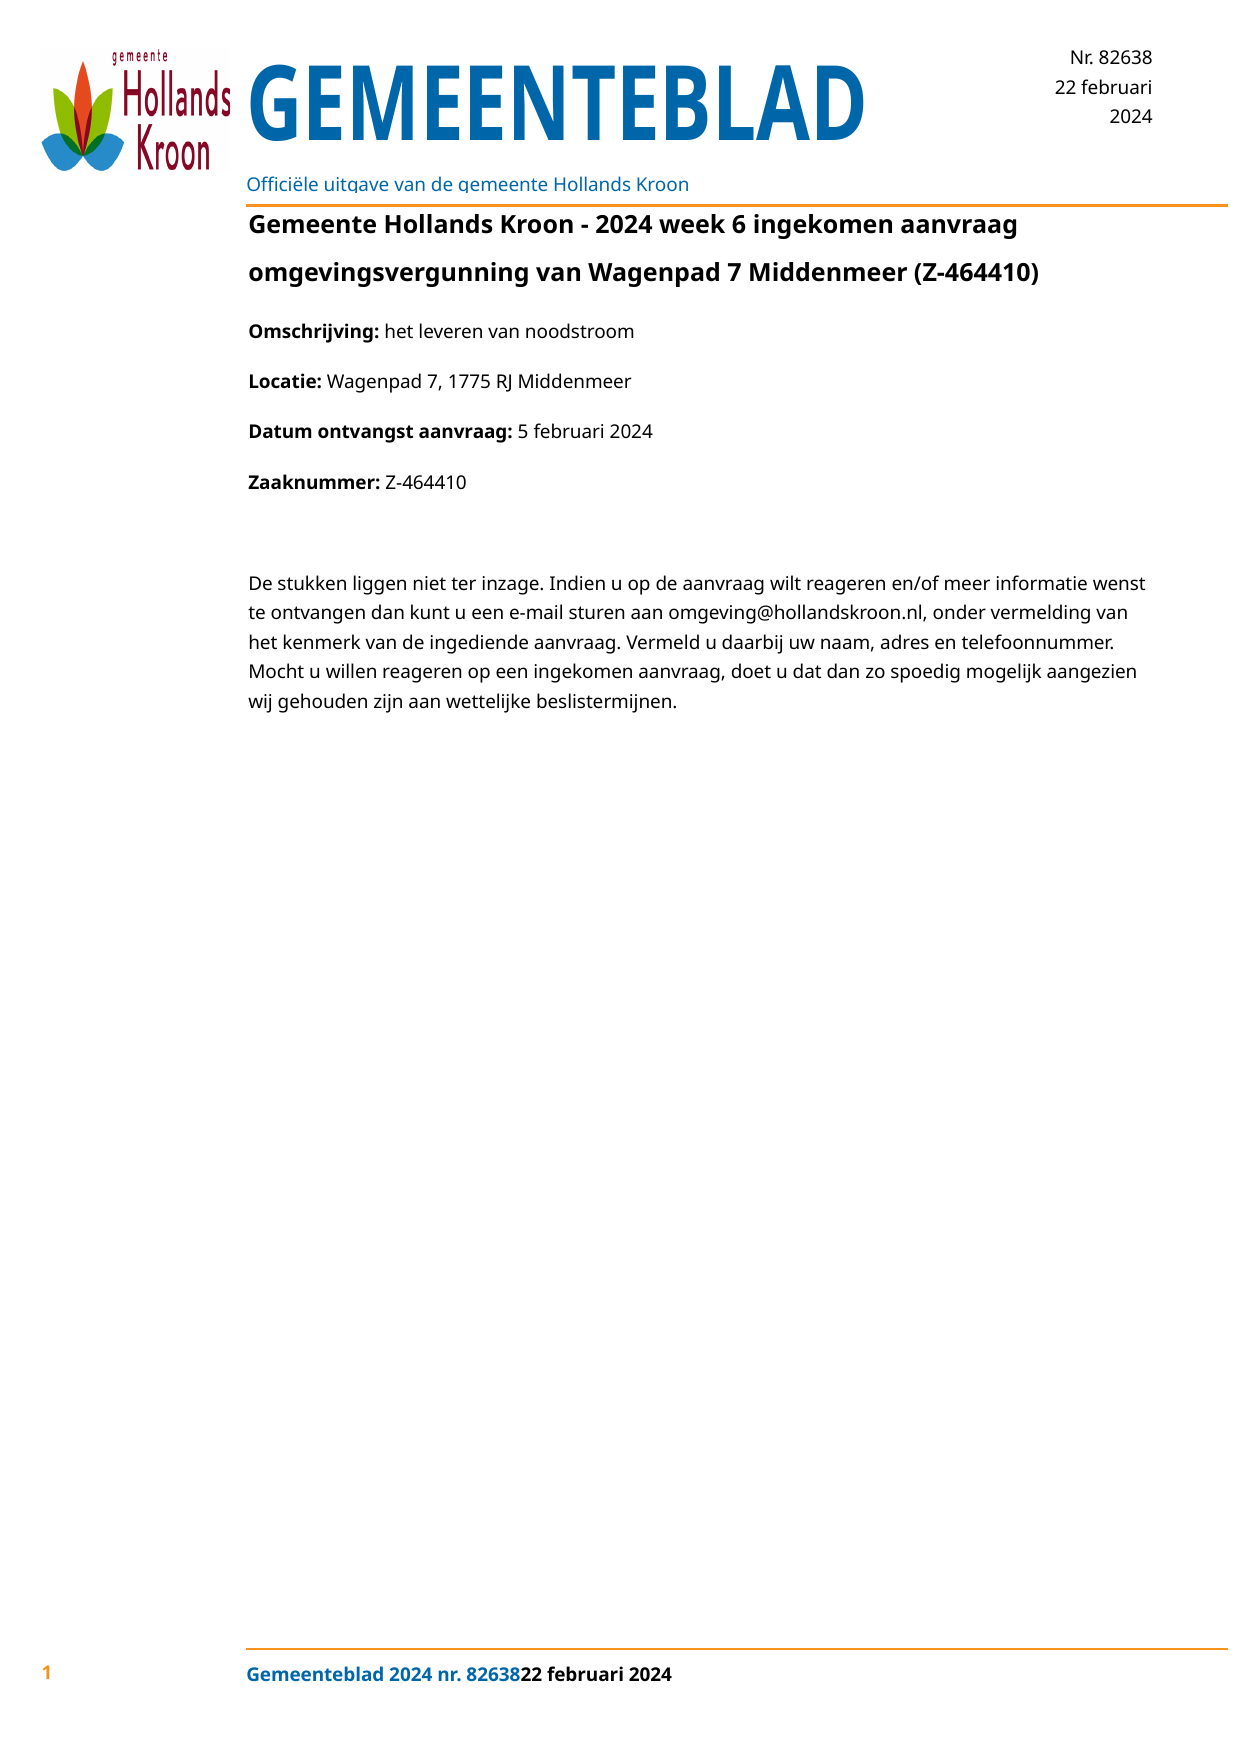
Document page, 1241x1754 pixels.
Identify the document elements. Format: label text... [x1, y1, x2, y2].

text De stukken liggen niet ter inzage. Indien u op de aanvraag wilt reageren en/of meer informatie wenst te ontvangen dan kunt u een e-mail sturen aan omgeving@hollandskroon.nl, onder vermelding van het kenmerk van de ingediende aanvraag. Vermeld u daarbij uw naam, adres en telefoonnummer. Mocht u willen reageren op een ingekomen aanvraag, doet u dat dan zo spoedig mogelijk aangezien wij gehouden zijn aan wettelijke beslistermijnen. [248, 570, 1152, 714]
text Omschrijving: het leveren van noodstroom [248, 318, 1152, 344]
text Zaaknummer: Z-464410 [248, 469, 1152, 495]
text Locatie: Wagenpad 7, 1775 RJ Middenmeer [248, 368, 1152, 394]
picture [41, 47, 231, 172]
text Datum ontvangst aanvraag: 5 februari 2024 [248, 419, 1152, 444]
text Gemeente Hollands Kroon - 2024 week 6 ingekomen aanvraag omgevingsvergunning van Wagenpad 7 Middenmeer (Z-464410) [248, 207, 1152, 288]
